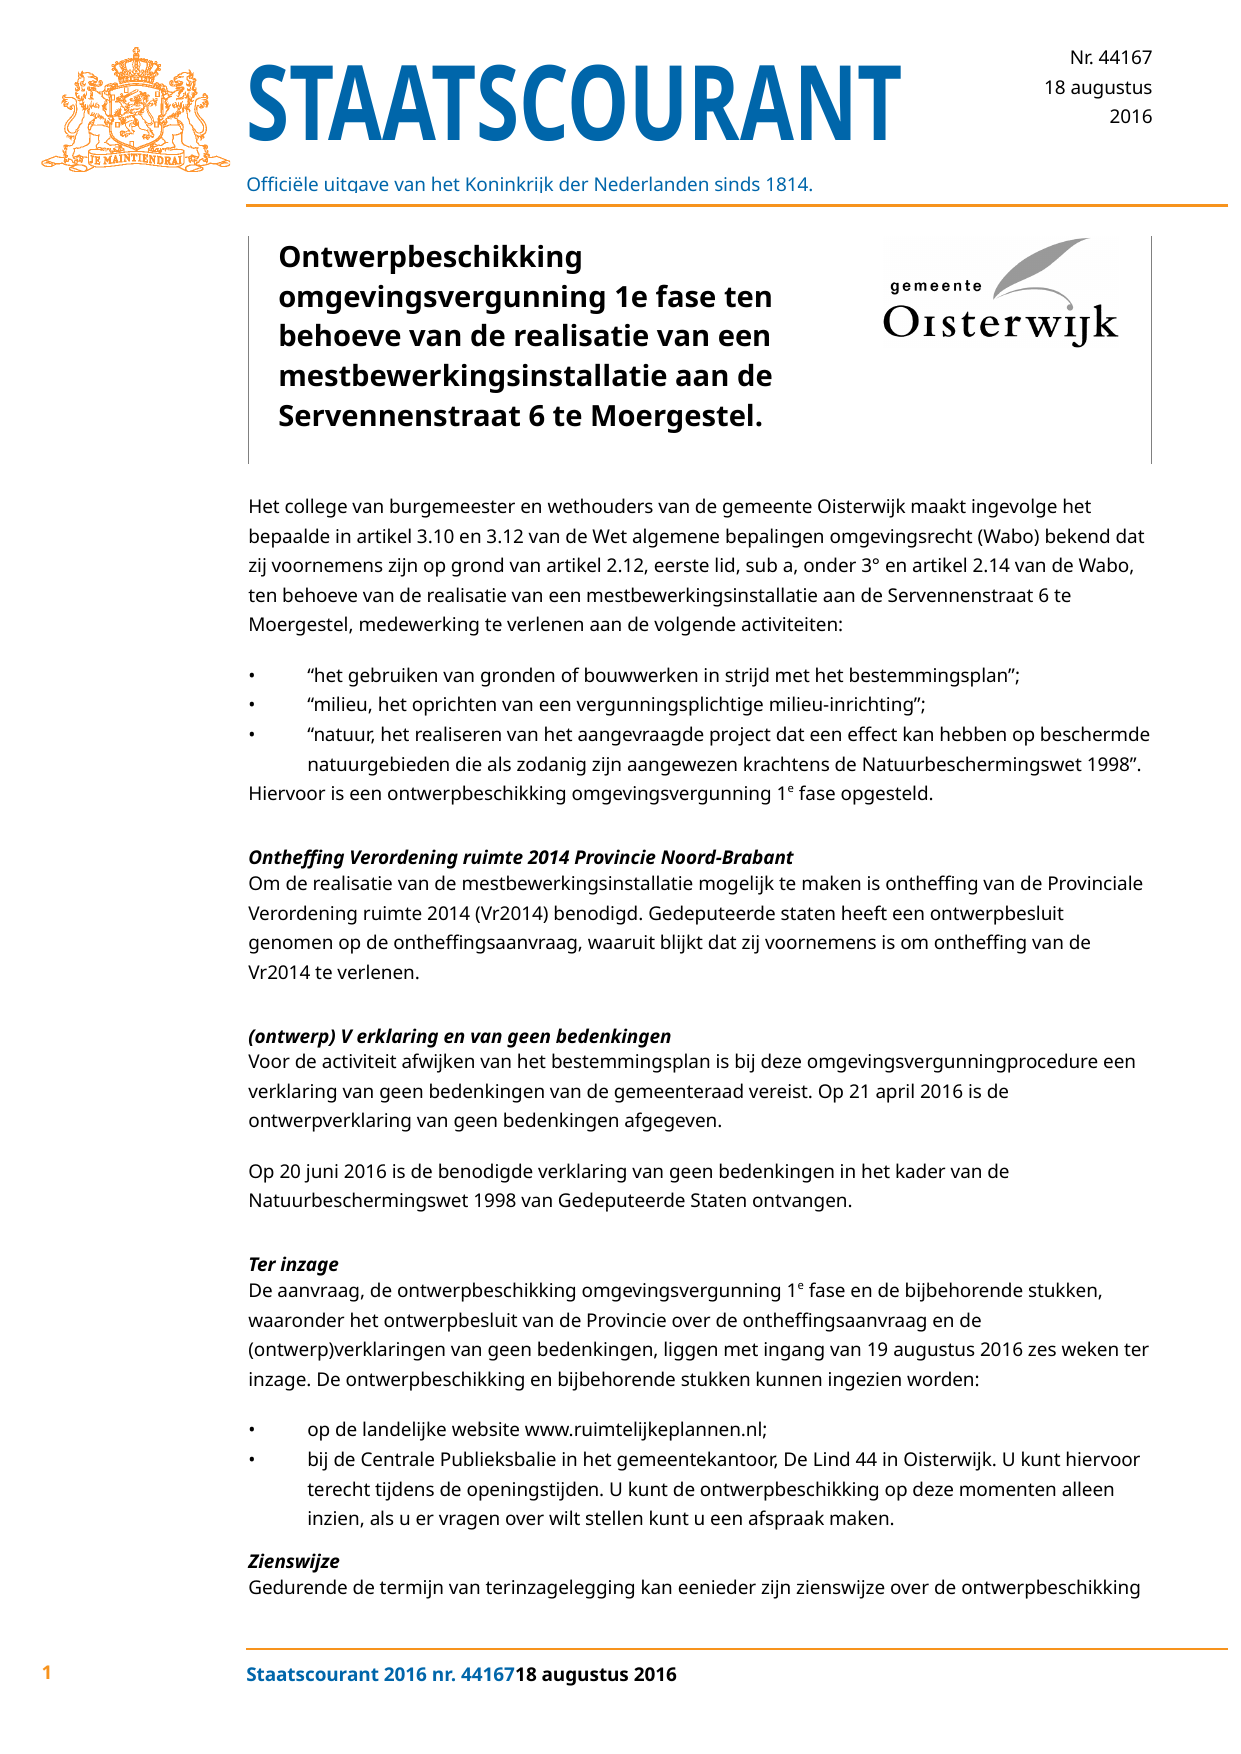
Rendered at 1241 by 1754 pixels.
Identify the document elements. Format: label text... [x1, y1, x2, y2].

list bij de Centrale Publieksbalie in het gemeentekantoor, De Lind 44 in Oisterwijk. U kunt hiervoor terecht tijdens de openingstijden. U kunt de ontwerpbeschikking op deze momenten alleen inzien, als u er vragen over wilt stellen kunt u een afspraak maken. [248, 1446, 1152, 1531]
text Voor de activiteit afwijken van het bestemmingsplan is bij deze omgevingsvergunningprocedure een verklaring van geen bedenkingen van de gemeenteraad vereist. Op 21 april 2016 is de ontwerpverklaring van geen bedenkingen afgegeven. [248, 1048, 1152, 1133]
text Ter inzage [248, 1252, 1152, 1277]
picture [882, 236, 1119, 348]
text Zienswijze [248, 1548, 1152, 1574]
table_header Ontwerpbeschikking omgevingsvergunning 1e fase ten behoeve van de realisatie van een mestbewerkingsinstallatie aan de Servennenstraat 6 te Moergestel. [249, 236, 850, 464]
list op de landelijke website www.ruimtelijkeplannen.nl; [248, 1417, 1152, 1442]
text Op 20 juni 2016 is de benodigde verklaring van geen bedenkingen in het kader van de Natuurbeschermingswet 1998 van Gedeputeerde Staten ontvangen. [248, 1158, 1152, 1213]
list “het gebruiken van gronden of bouwwerken in strijd met het bestemmingsplan”; [248, 662, 1152, 688]
table_header [850, 236, 1151, 464]
text Om de realisatie van de mestbewerkingsinstallatie mogelijk te maken is ontheffing van de Provinciale Verordening ruimte 2014 (Vr2014) benodigd. Gedeputeerde staten heeft een ontwerpbesluit genomen op de ontheffingsaanvraag, waaruit blijkt dat zij voornemens is om ontheffing van de Vr2014 te verlenen. [248, 870, 1152, 984]
text Ontheffing Verordening ruimte 2014 Provincie Noord-Brabant [248, 844, 1152, 870]
text Hiervoor is een ontwerpbeschikking omgevingsvergunning 1e fase opgesteld. [248, 780, 1152, 806]
text Gedurende de termijn van terinzagelegging kan eenieder zijn zienswijze over de ontwerpbeschikking [248, 1574, 1152, 1600]
text (ontwerp) V erklaring en van geen bedenkingen [248, 1023, 1152, 1048]
list “milieu, het oprichten van een vergunningsplichtige milieu-inrichting”; [248, 692, 1152, 717]
text Het college van burgemeester en wethouders van de gemeente Oisterwijk maakt ingevolge het bepaalde in artikel 3.10 en 3.12 van de Wet algemene bepalingen omgevingsrecht (Wabo) bekend dat zij voornemens zijn op grond van artikel 2.12, eerste lid, sub a, onder 3° en artikel 2.14 van de Wabo, ten behoeve van de realisatie van een mestbewerkingsinstallatie aan de Servennenstraat 6 te Moergestel, medewerking te verlenen aan de volgende activiteiten: [248, 493, 1152, 637]
text De aanvraag, de ontwerpbeschikking omgevingsvergunning 1e fase en de bijbehorende stukken, waaronder het ontwerpbesluit van de Provincie over de ontheffingsaanvraag en de (ontwerp)verklaringen van geen bedenkingen, liggen met ingang van 19 augustus 2016 zes weken ter inzage. De ontwerpbeschikking en bijbehorende stukken kunnen ingezien worden: [248, 1277, 1152, 1392]
list “natuur, het realiseren van het aangevraagde project dat een effect kan hebben op beschermde natuurgebieden die als zodanig zijn aangewezen krachtens de Natuurbeschermingswet 1998”. [248, 721, 1152, 777]
picture [41, 47, 231, 172]
